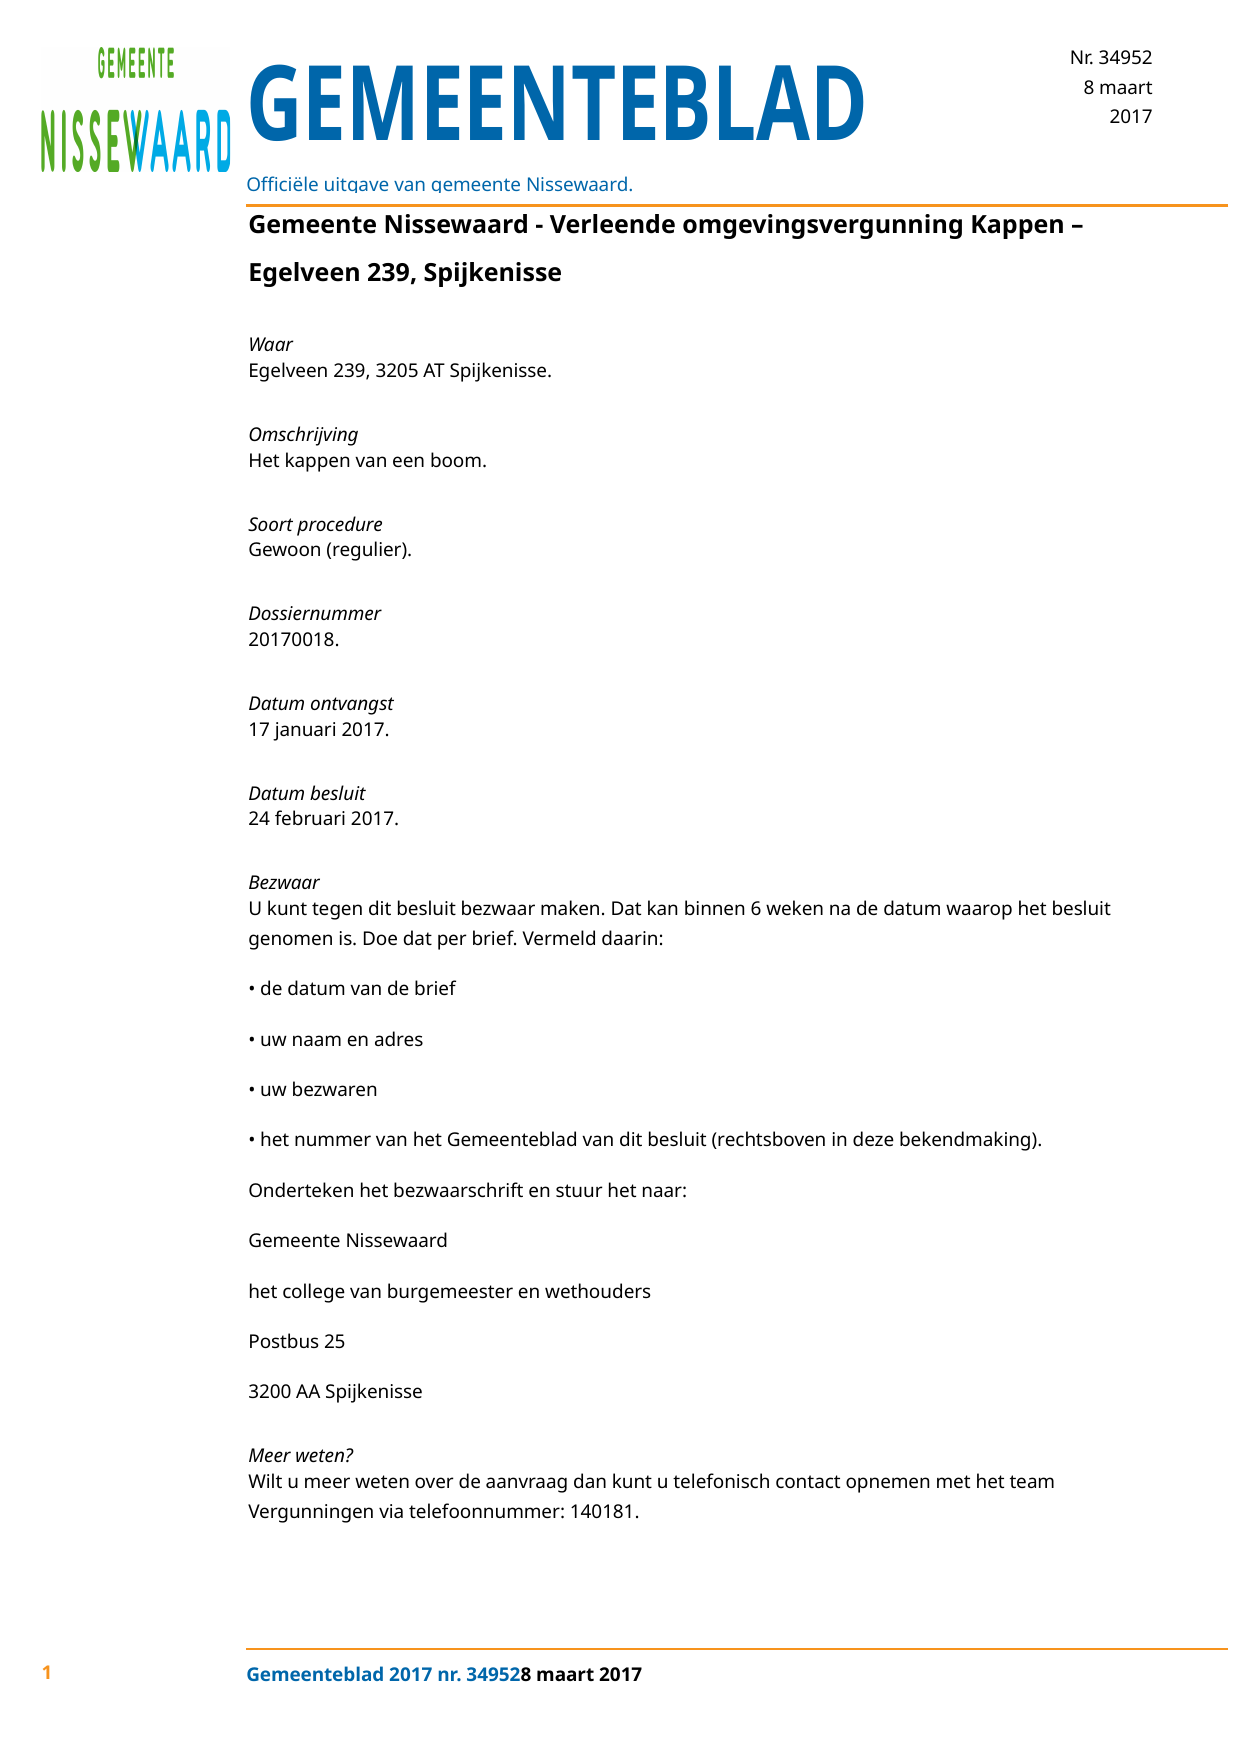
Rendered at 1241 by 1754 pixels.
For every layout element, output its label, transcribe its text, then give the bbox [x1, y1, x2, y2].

text 20170018. [248, 626, 1152, 652]
text Omschrijving [248, 421, 1152, 447]
text Wilt u meer weten over de aanvraag dan kunt u telefonisch contact opnemen met het team Vergunningen via telefoonnummer: 140181. [248, 1468, 1152, 1524]
text Onderteken het bezwaarschrift en stuur het naar: [248, 1177, 1152, 1203]
picture [154, 157, 165, 172]
text Gewoon (regulier). [248, 537, 1152, 562]
text 17 januari 2017. [248, 716, 1152, 742]
text Datum ontvangst [248, 690, 1152, 716]
picture [222, 122, 227, 160]
picture [201, 122, 206, 138]
text • uw bezwaren [248, 1076, 1152, 1102]
picture [41, 47, 231, 172]
text Egelveen 239, 3205 AT Spijkenisse. [248, 357, 1152, 383]
text • het nummer van het Gemeenteblad van dit besluit (rechtsboven in deze bekendmaking). [248, 1127, 1152, 1152]
picture [176, 157, 187, 172]
text 24 februari 2017. [248, 806, 1152, 831]
text Het kappen van een boom. [248, 447, 1152, 473]
text Meer weten? [248, 1443, 1152, 1468]
text Dossiernummer [248, 601, 1152, 626]
text • uw naam en adres [248, 1026, 1152, 1051]
text het college van burgemeester en wethouders [248, 1278, 1152, 1303]
text 3200 AA Spijkenisse [248, 1379, 1152, 1404]
text Gemeente Nissewaard [248, 1227, 1152, 1253]
picture [200, 151, 206, 172]
text Gemeente Nissewaard - Verleende omgevingsvergunning Kappen – Egelveen 239, Spijkenisse [248, 207, 1152, 288]
text • de datum van de brief [248, 975, 1152, 1001]
text Bezwaar [248, 869, 1152, 895]
text Soort procedure [248, 511, 1152, 537]
text U kunt tegen dit besluit bezwaar maken. Dat kan binnen 6 weken na de datum waarop het besluit genomen is. Doe dat per brief. Vermeld daarin: [248, 895, 1152, 951]
text Waar [248, 331, 1152, 357]
text Datum besluit [248, 780, 1152, 806]
text Postbus 25 [248, 1328, 1152, 1354]
